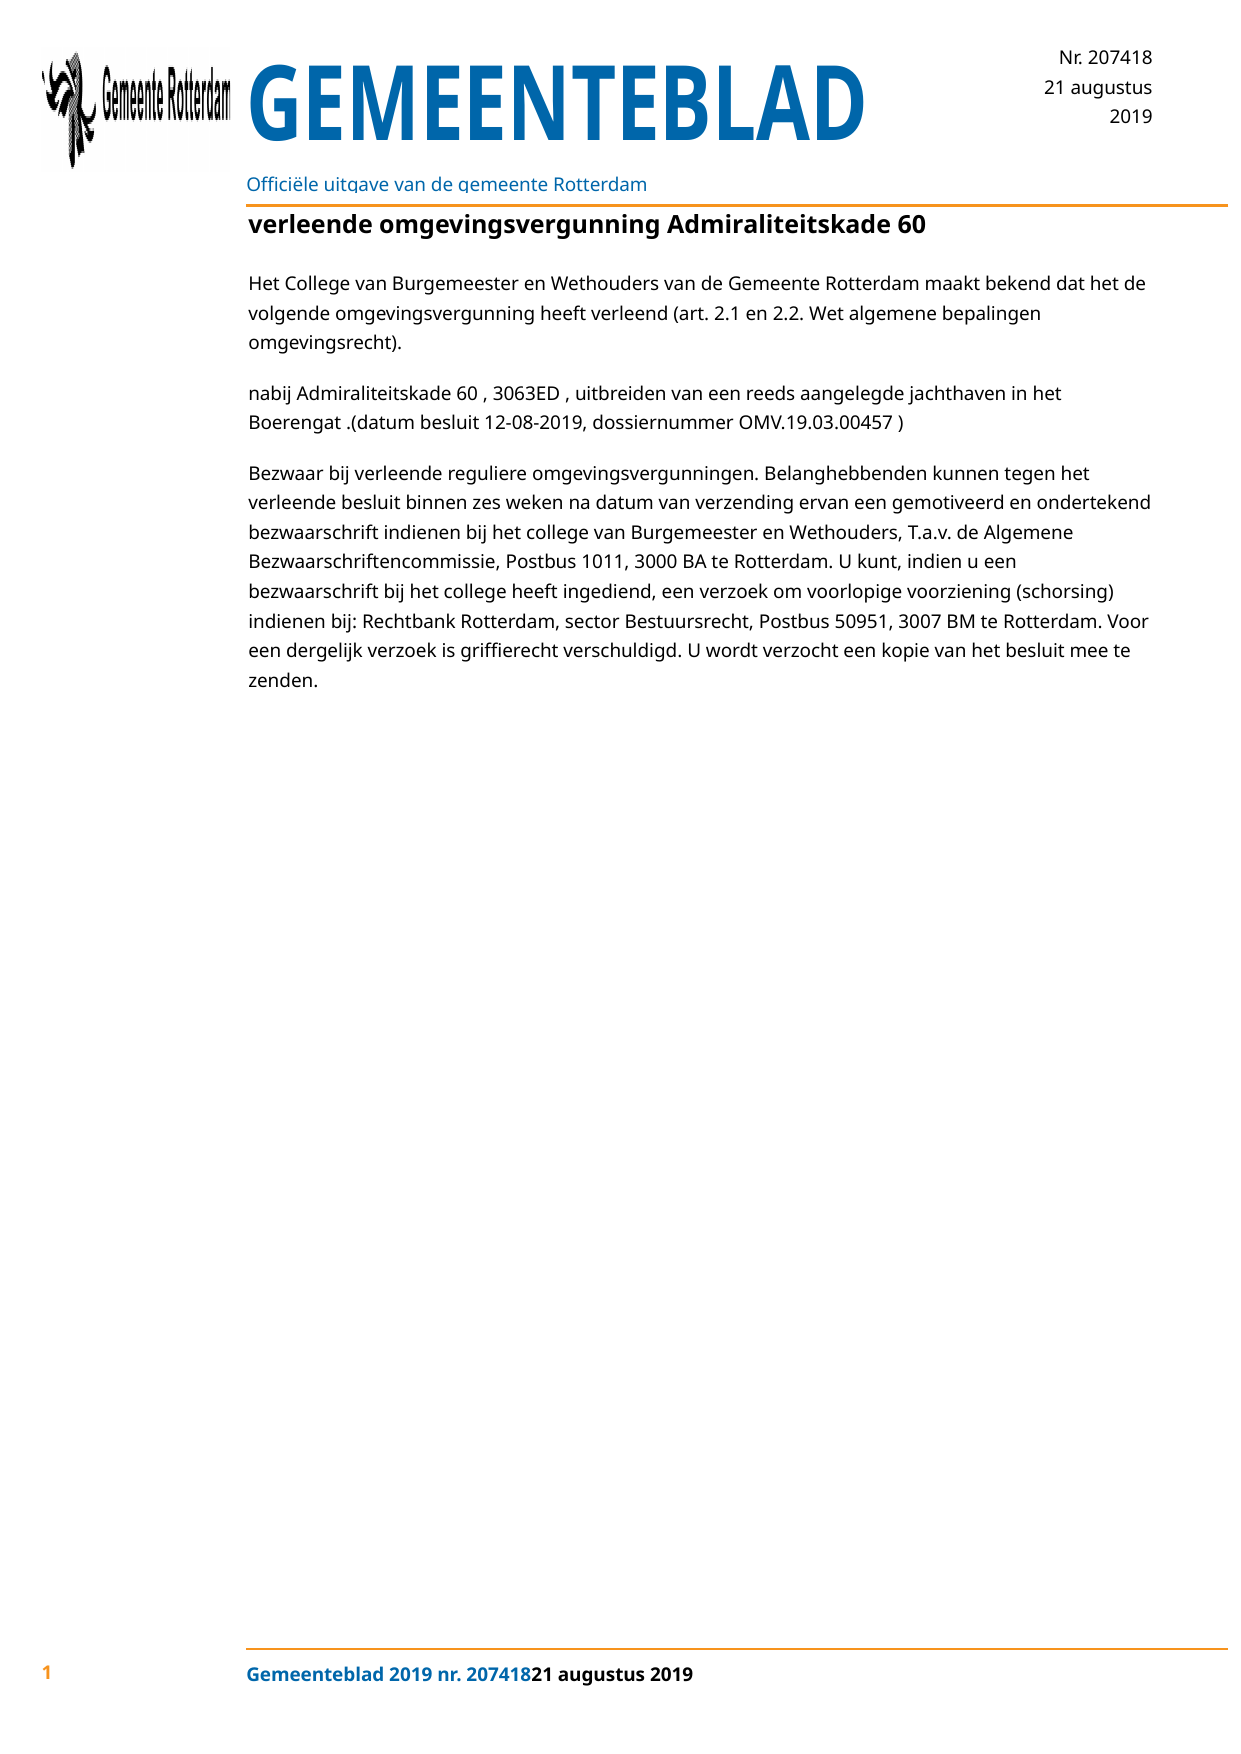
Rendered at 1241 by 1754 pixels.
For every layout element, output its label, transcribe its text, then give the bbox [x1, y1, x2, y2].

picture [41, 47, 231, 172]
text nabij Admiraliteitskade 60 , 3063ED , uitbreiden van een reeds aangelegde jachthaven in het Boerengat .(datum besluit 12-08-2019, dossiernummer OMV.19.03.00457 ) [248, 380, 1152, 435]
text verleende omgevingsvergunning Admiraliteitskade 60 [248, 207, 1152, 241]
text Bezwaar bij verleende reguliere omgevingsvergunningen. Belanghebbenden kunnen tegen het verleende besluit binnen zes weken na datum van verzending ervan een gemotiveerd en ondertekend bezwaarschrift indienen bij het college van Burgemeester en Wethouders, T.a.v. de Algemene Bezwaarschriftencommissie, Postbus 1011, 3000 BA te Rotterdam. U kunt, indien u een bezwaarschrift bij het college heeft ingediend, een verzoek om voorlopige voorziening (schorsing) indienen bij: Rechtbank Rotterdam, sector Bestuursrecht, Postbus 50951, 3007 BM te Rotterdam. Voor een dergelijk verzoek is griffierecht verschuldigd. U wordt verzocht een kopie van het besluit mee te zenden. [248, 460, 1152, 693]
text Het College van Burgemeester en Wethouders van de Gemeente Rotterdam maakt bekend dat het de volgende omgevingsvergunning heeft verleend (art. 2.1 en 2.2. Wet algemene bepalingen omgevingsrecht). [248, 270, 1152, 355]
